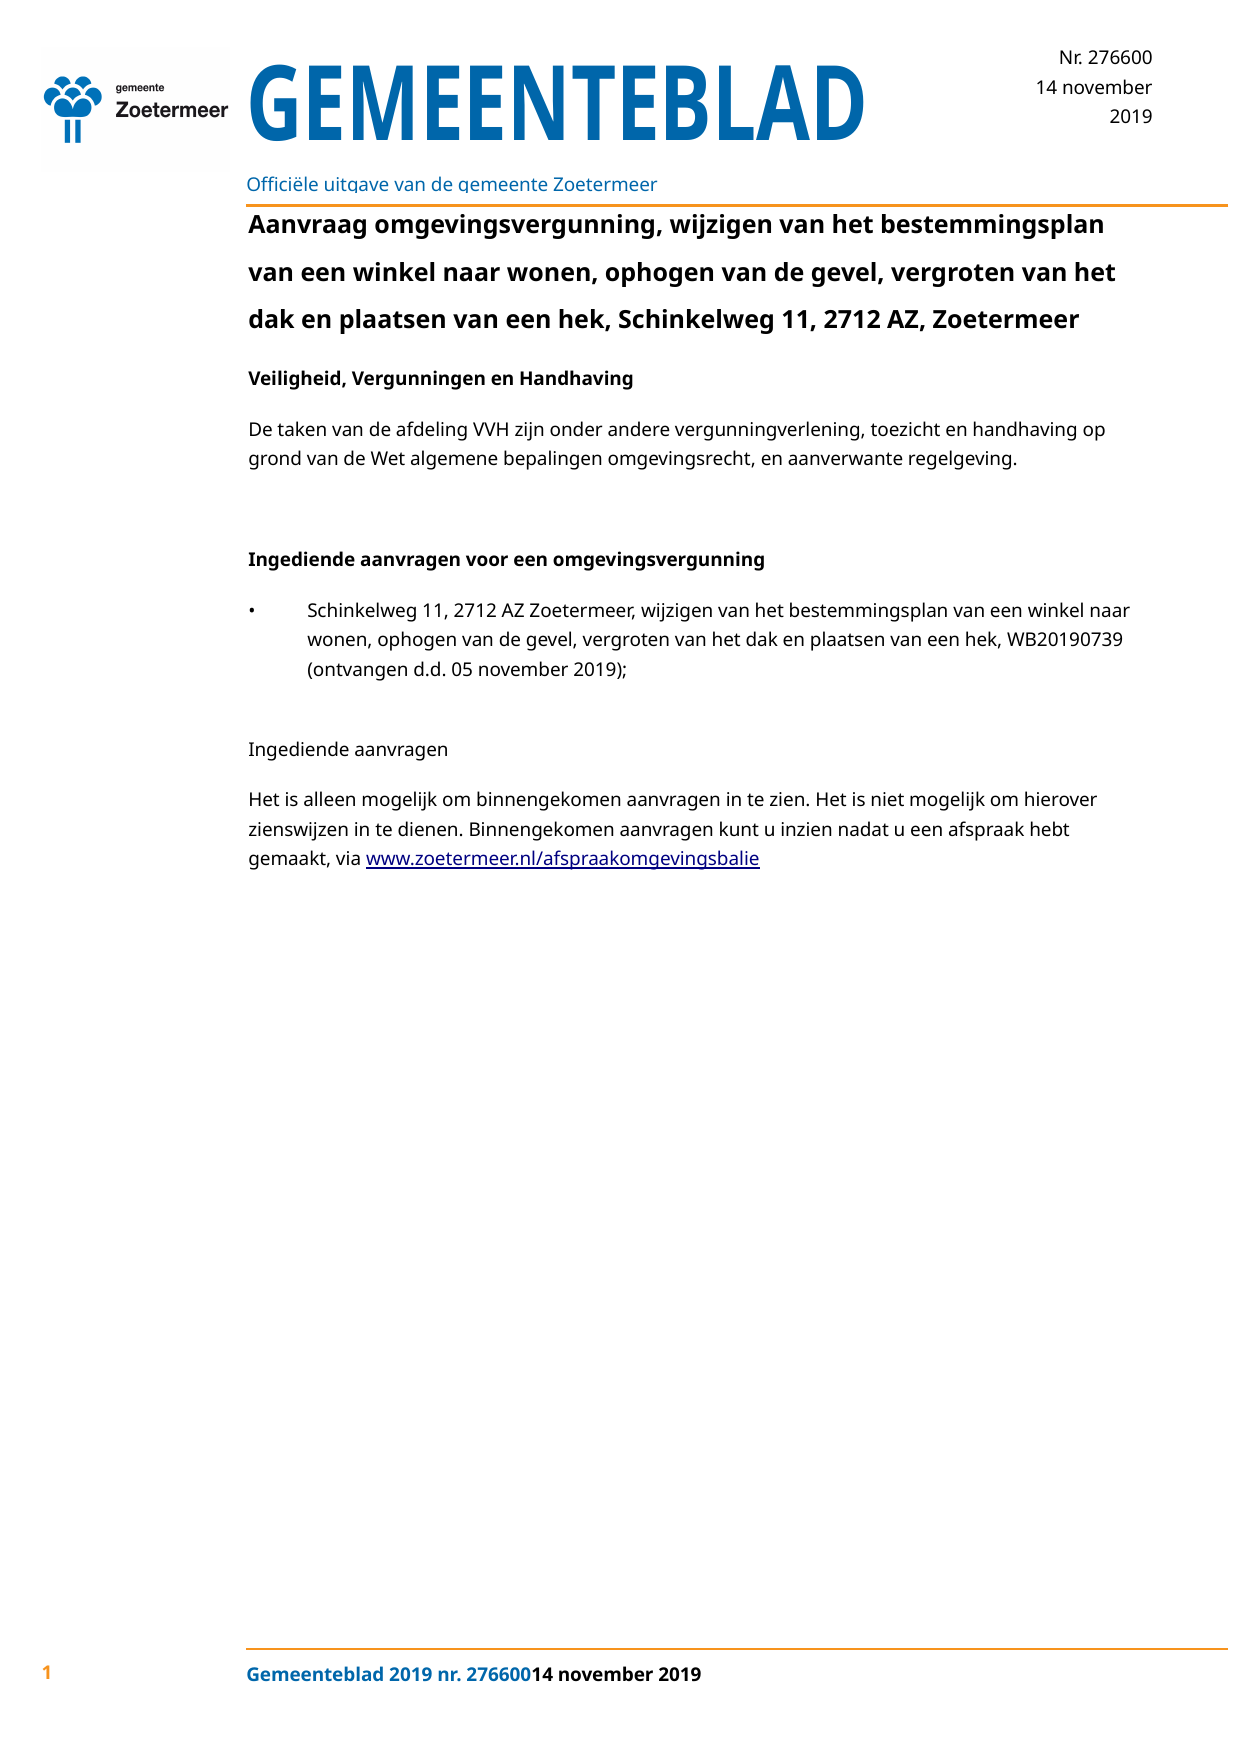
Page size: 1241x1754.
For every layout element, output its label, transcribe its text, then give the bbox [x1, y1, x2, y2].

text Ingediende aanvragen [248, 736, 1152, 762]
text Ingediende aanvragen voor een omgevingsvergunning [248, 546, 1152, 572]
picture [41, 47, 231, 172]
text Veiligheid, Vergunningen en Handhaving [248, 366, 1152, 391]
list Schinkelweg 11, 2712 AZ Zoetermeer, wijzigen van het bestemmingsplan van een winkel naar wonen, ophogen van de gevel, vergroten van het dak en plaatsen van een hek, WB20190739 (ontvangen d.d. 05 november 2019); [248, 597, 1152, 682]
text Aanvraag omgevingsvergunning, wijzigen van het bestemmingsplan van een winkel naar wonen, ophogen van de gevel, vergroten van het dak en plaatsen van een hek, Schinkelweg 11, 2712 AZ, Zoetermeer [248, 207, 1152, 336]
text De taken van de afdeling VVH zijn onder andere vergunningverlening, toezicht en handhaving op grond van de Wet algemene bepalingen omgevingsrecht, en aanverwante regelgeving. [248, 416, 1152, 471]
text Het is alleen mogelijk om binnengekomen aanvragen in te zien. Het is niet mogelijk om hierover zienswijzen in te dienen. Binnengekomen aanvragen kunt u inzien nadat u een afspraak hebt gemaakt, via www.zoetermeer.nl/afspraakomgevingsbalie [248, 786, 1152, 871]
